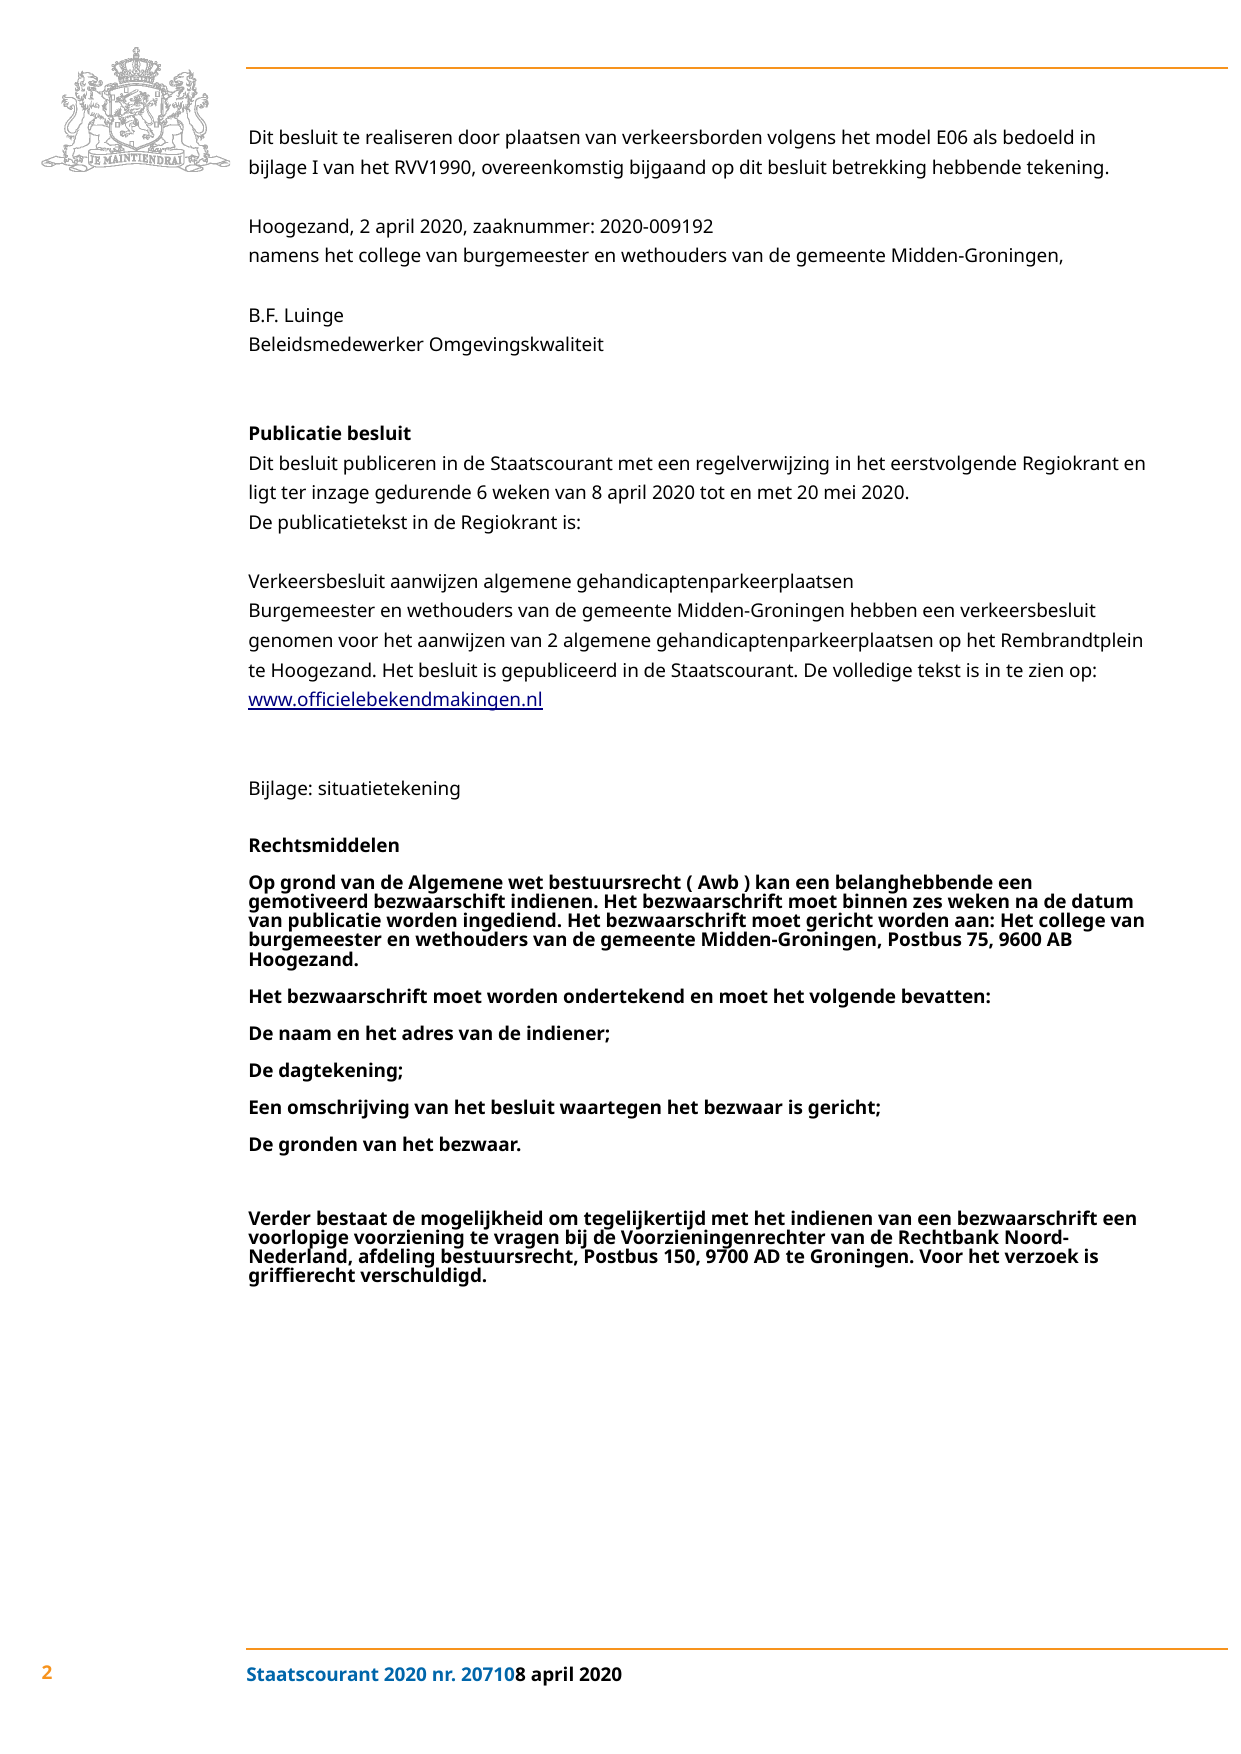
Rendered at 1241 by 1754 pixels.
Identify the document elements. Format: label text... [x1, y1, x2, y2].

text Rechtsmiddelen [248, 837, 1152, 856]
text Het bezwaarschrift moet worden ondertekend en moet het volgende bevatten: [248, 988, 1152, 1007]
text B.F. Luinge [248, 302, 1152, 328]
text Bijlage: situatietekening [248, 775, 1152, 801]
text Op grond van de Algemene wet bestuursrecht ( Awb ) kan een belanghebbende een gemotiveerd bezwaarschift indienen. Het bezwaarschrift moet binnen zes weken na de datum van publicatie worden ingediend. Het bezwaarschrift moet gericht worden aan: Het college van burgemeester en wethouders van de gemeente Midden-Groningen, Postbus 75, 9600 AB Hoogezand. [248, 874, 1152, 970]
text Dit besluit publiceren in de Staatscourant met een regelverwijzing in het eerstvolgende Regiokrant en ligt ter inzage gedurende 6 weken van 8 april 2020 tot en met 20 mei 2020. [248, 450, 1152, 505]
text Burgemeester en wethouders van de gemeente Midden-Groningen hebben een verkeersbesluit genomen voor het aanwijzen van 2 algemene gehandicaptenparkeerplaatsen op het Rembrandtplein te Hoogezand. Het besluit is gepubliceerd in de Staatscourant. De volledige tekst is in te zien op: www.officielebekendmakingen.nl [248, 598, 1152, 712]
text Beleidsmedewerker Omgevingskwaliteit [248, 331, 1152, 357]
text namens het college van burgemeester en wethouders van de gemeente Midden-Groningen, [248, 243, 1152, 268]
text Publicatie besluit [248, 420, 1152, 446]
text Verkeersbesluit aanwijzen algemene gehandicaptenparkeerplaatsen [248, 568, 1152, 594]
text De dagtekening; [248, 1062, 1152, 1081]
text De publicatietekst in de Regiokrant is: [248, 509, 1152, 535]
text Een omschrijving van het besluit waartegen het bezwaar is gericht; [248, 1099, 1152, 1118]
picture [41, 47, 231, 172]
text De naam en het adres van de indiener; [248, 1025, 1152, 1044]
text De gronden van het bezwaar. [248, 1136, 1152, 1155]
text Verder bestaat de mogelijkheid om tegelijkertijd met het indienen van een bezwaarschrift een voorlopige voorziening te vragen bij de Voorzieningenrechter van de Rechtbank Noord-Nederland, afdeling bestuursrecht, Postbus 150, 9700 AD te Groningen. Voor het verzoek is griffierecht verschuldigd. [248, 1209, 1152, 1287]
text Dit besluit te realiseren door plaatsen van verkeersborden volgens het model E06 als bedoeld in bijlage I van het RVV1990, overeenkomstig bijgaand op dit besluit betrekking hebbende tekening. [248, 124, 1152, 180]
text Hoogezand, 2 april 2020, zaaknummer: 2020-009192 [248, 213, 1152, 239]
